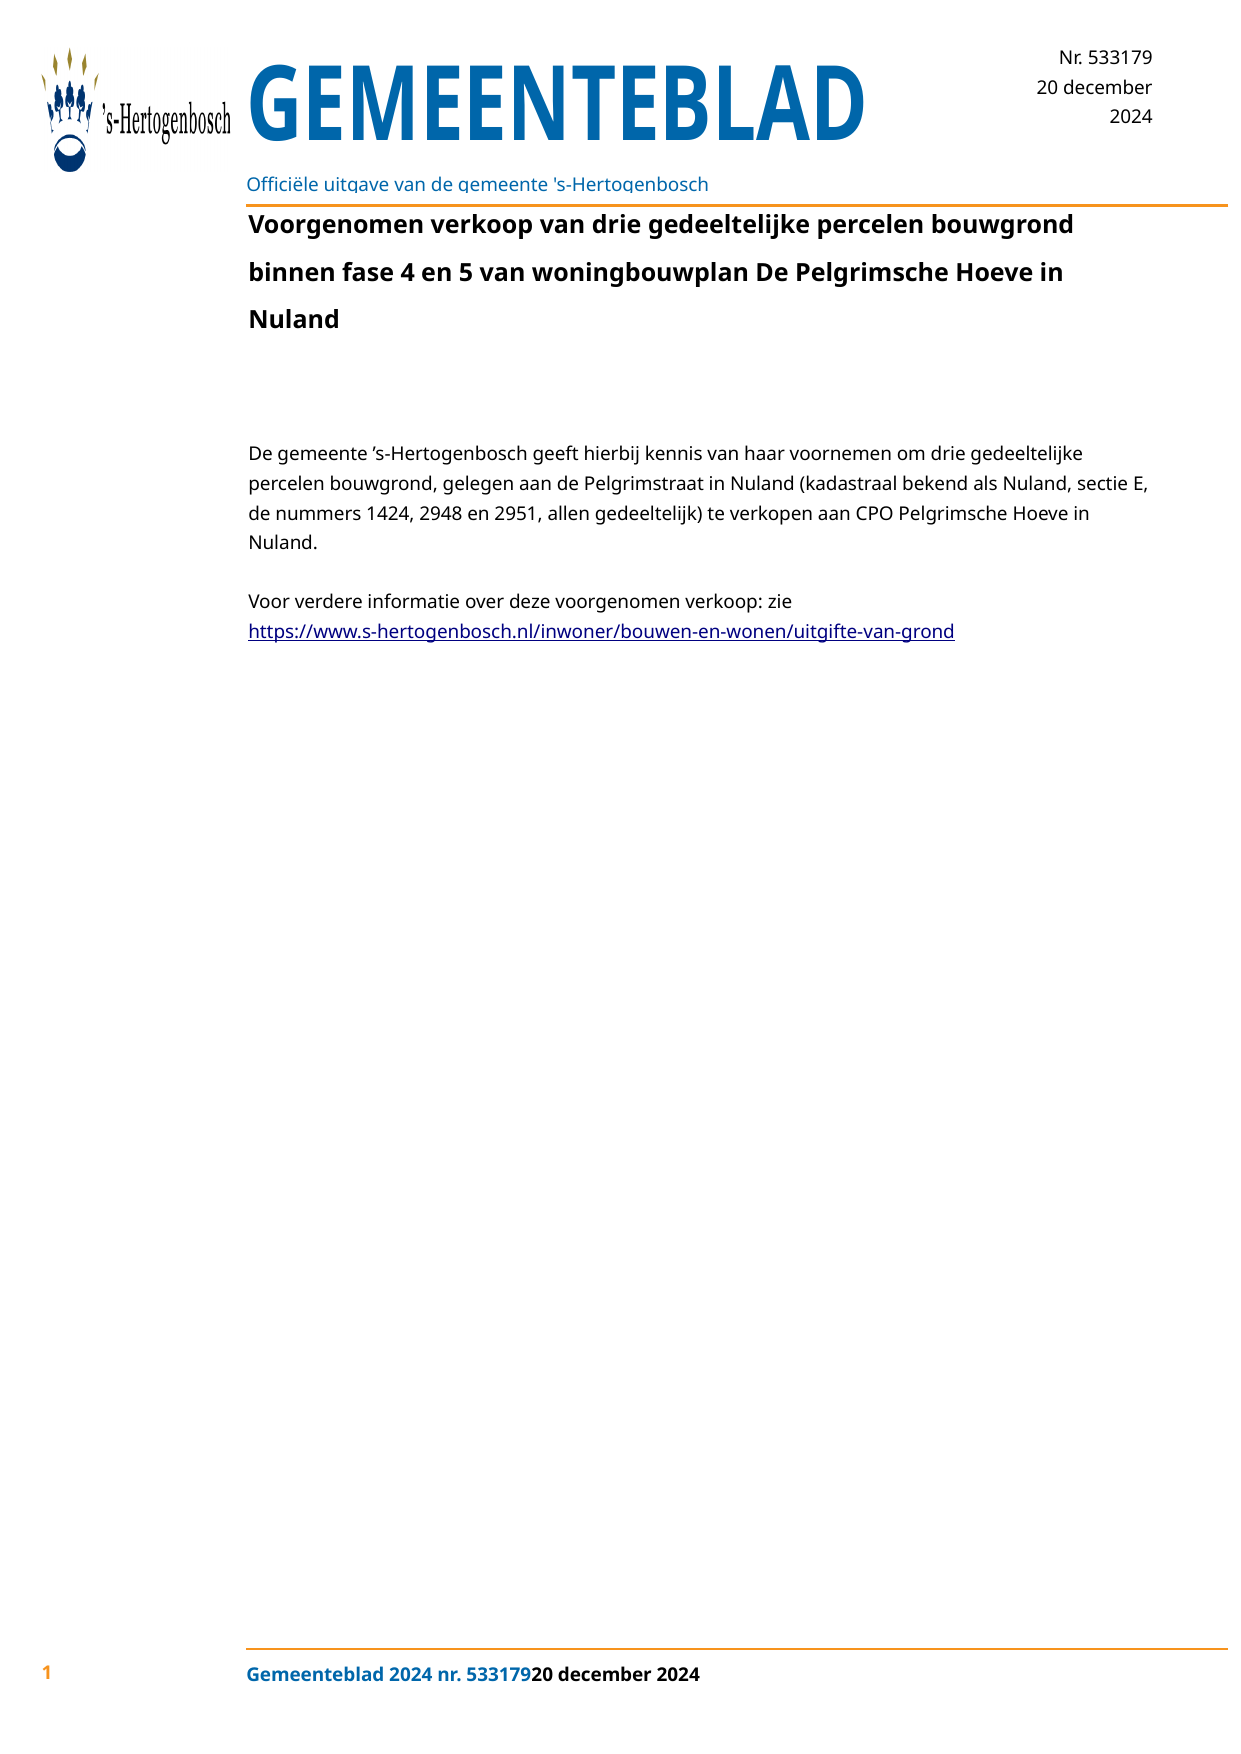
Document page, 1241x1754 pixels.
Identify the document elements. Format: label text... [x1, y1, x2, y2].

text Voorgenomen verkoop van drie gedeeltelijke percelen bouwgrond binnen fase 4 en 5 van woningbouwplan De Pelgrimsche Hoeve in Nuland [248, 207, 1152, 336]
picture [41, 47, 231, 172]
text De gemeente ’s-Hertogenbosch geeft hierbij kennis van haar voornemen om drie gedeeltelijke percelen bouwgrond, gelegen aan de Pelgrimstraat in Nuland (kadastraal bekend als Nuland, sectie E, de nummers 1424, 2948 en 2951, allen gedeeltelijk) te verkopen aan CPO Pelgrimsche Hoeve in Nuland. [248, 441, 1152, 555]
text Voor verdere informatie over deze voorgenomen verkoop: zie https://www.s-hertogenbosch.nl/inwoner/bouwen-en-wonen/uitgifte-van-grond [248, 588, 1152, 644]
